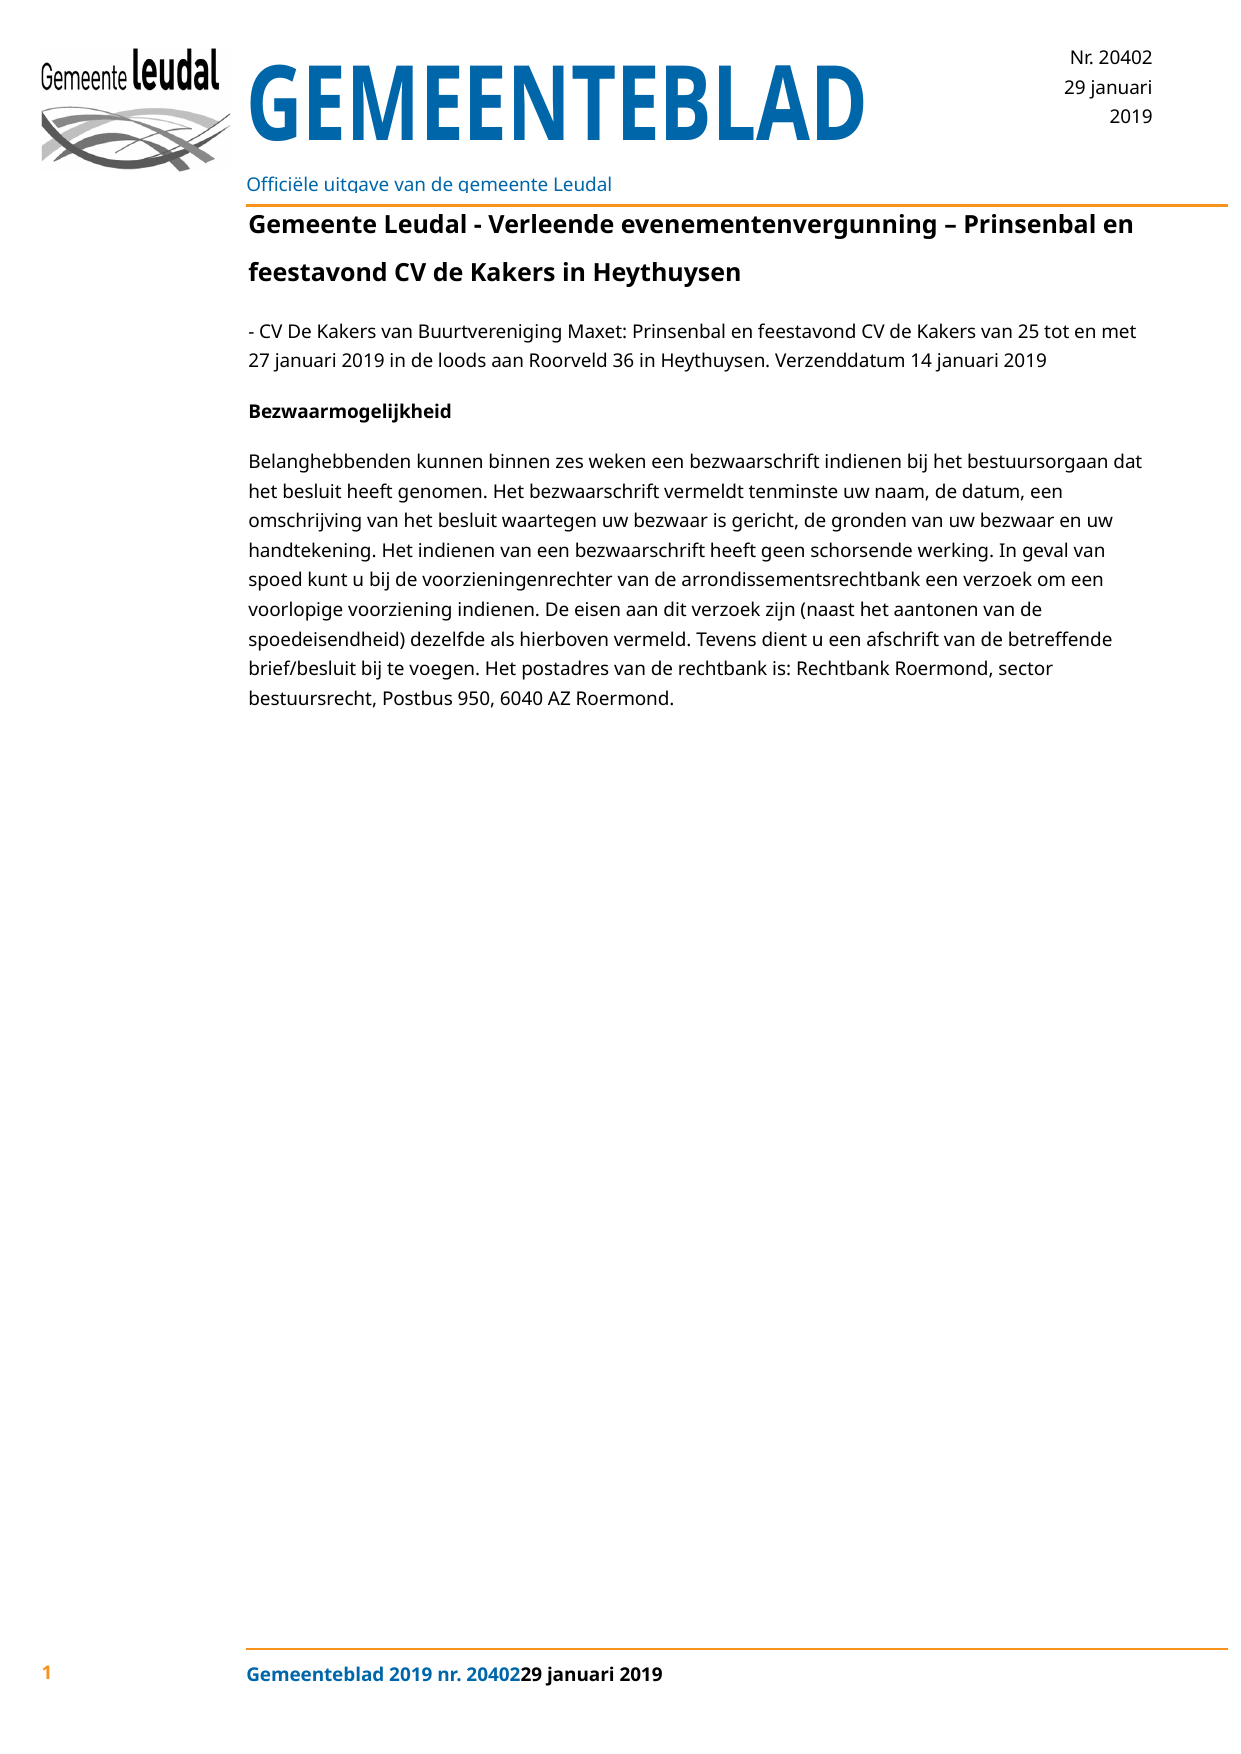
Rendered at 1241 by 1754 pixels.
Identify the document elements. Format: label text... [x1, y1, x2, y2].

text Bezwaarmogelijkheid [248, 398, 1152, 424]
text Gemeente Leudal - Verleende evenementenvergunning – Prinsenbal en feestavond CV de Kakers in Heythuysen [248, 207, 1152, 288]
picture [41, 47, 231, 172]
text - CV De Kakers van Buurtvereniging Maxet: Prinsenbal en feestavond CV de Kakers van 25 tot en met 27 januari 2019 in de loods aan Roorveld 36 in Heythuysen. Verzenddatum 14 januari 2019 [248, 318, 1152, 373]
text Belanghebbenden kunnen binnen zes weken een bezwaarschrift indienen bij het bestuursorgaan dat het besluit heeft genomen. Het bezwaarschrift vermeldt tenminste uw naam, de datum, een omschrijving van het besluit waartegen uw bezwaar is gericht, de gronden van uw bezwaar en uw handtekening. Het indienen van een bezwaarschrift heeft geen schorsende werking. In geval van spoed kunt u bij de voorzieningenrechter van de arrondissementsrechtbank een verzoek om een voorlopige voorziening indienen. De eisen aan dit verzoek zijn (naast het aantonen van de spoedeisendheid) dezelfde als hierboven vermeld. Tevens dient u een afschrift van de betreffende brief/besluit bij te voegen. Het postadres van de rechtbank is: Rechtbank Roermond, sector bestuursrecht, Postbus 950, 6040 AZ Roermond. [248, 448, 1152, 711]
